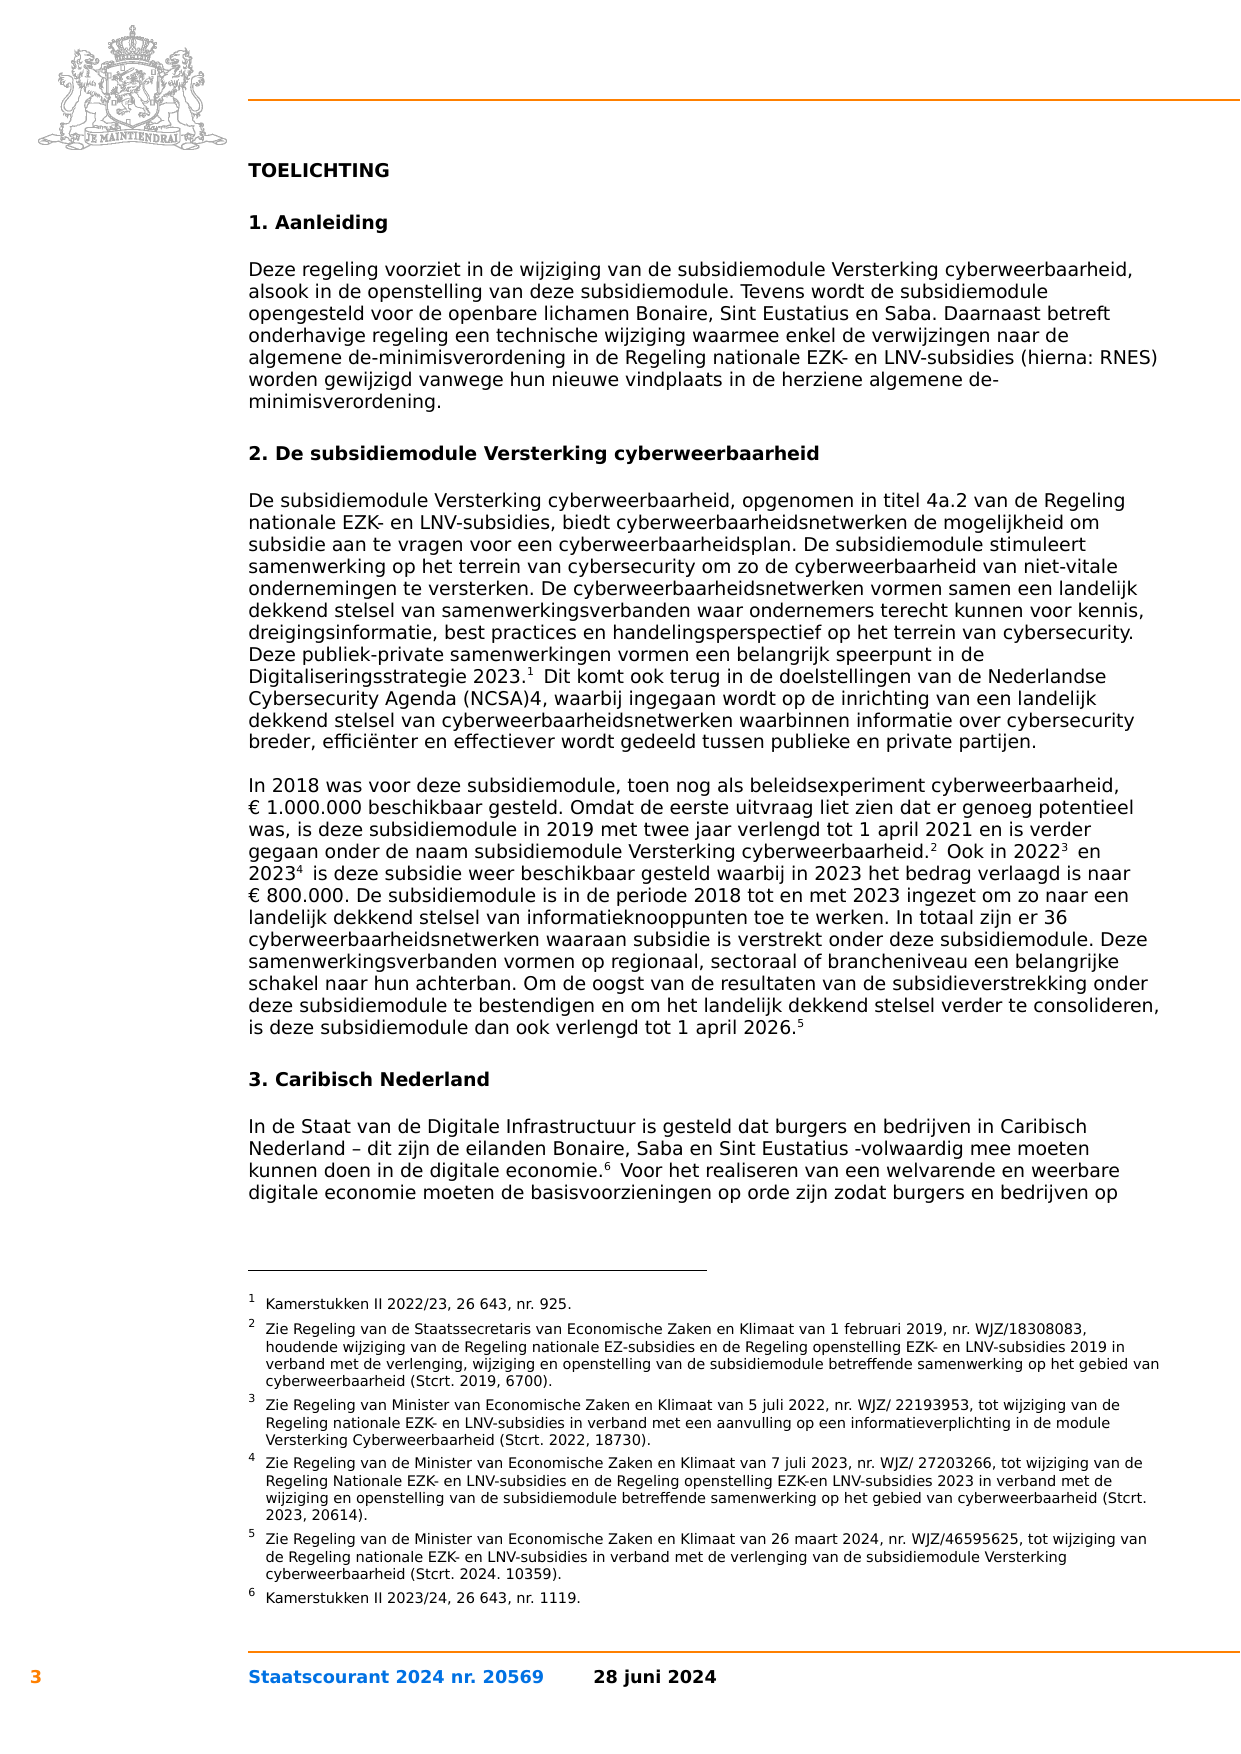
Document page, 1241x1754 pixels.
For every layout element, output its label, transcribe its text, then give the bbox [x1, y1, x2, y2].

picture [38, 25, 227, 150]
text Kamerstukken II 2023/24, 26 643, nr. 1119. [248, 1586, 1163, 1608]
text In de Staat van de Digitale Infrastructuur is gesteld dat burgers en bedrijven in Caribisch Nederland – dit zijn de eilanden Bonaire, Saba en Sint Eustatius -volwaardig mee moeten kunnen doen in de digitale economie. Voor het realiseren van een welvarende en weerbare digitale economie moeten de basisvoorzieningen op orde zijn zodat burgers en bedrijven op [248, 1116, 1163, 1204]
text Zie Regeling van Minister van Economische Zaken en Klimaat van 5 juli 2022, nr. WJZ/ 22193953, tot wijziging van de Regeling nationale EZK- en LNV-subsidies in verband met een aanvulling op een informatieverplichting in de module Versterking Cyberweerbaarheid (Stcrt. 2022, 18730). [248, 1393, 1163, 1448]
text Deze regeling voorziet in de wijziging van de subsidiemodule Versterking cyberweerbaarheid, alsook in de openstelling van deze subsidiemodule. Tevens wordt de subsidiemodule opengesteld voor de openbare lichamen Bonaire, Sint Eustatius en Saba. Daarnaast betreft onderhavige regeling een technische wijziging waarmee enkel de verwijzingen naar de algemene de-minimisverordening in de Regeling nationale EZK- en LNV-subsidies (hierna: RNES) worden gewijzigd vanwege hun nieuwe vindplaats in de herziene algemene de-minimisverordening. [248, 259, 1163, 413]
text Zie Regeling van de Staatssecretaris van Economische Zaken en Klimaat van 1 februari 2019, nr. WJZ/18308083, houdende wijziging van de Regeling nationale EZ-subsidies en de Regeling openstelling EZK- en LNV-subsidies 2019 in verband met de verlenging, wijziging en openstelling van de subsidiemodule betreffende samenwerking op het gebied van cyberweerbaarheid (Stcrt. 2019, 6700). [248, 1317, 1163, 1390]
text In 2018 was voor deze subsidiemodule, toen nog als beleidsexperiment cyberweerbaarheid, € 1.000.000 beschikbaar gesteld. Omdat de eerste uitvraag liet zien dat er genoeg potentieel was, is deze subsidiemodule in 2019 met twee jaar verlengd tot 1 april 2021 en is verder gegaan onder de naam subsidiemodule Versterking cyberweerbaarheid. Ook in 2022 en 2023 is deze subsidie weer beschikbaar gesteld waarbij in 2023 het bedrag verlaagd is naar € 800.000. De subsidiemodule is in de periode 2018 tot en met 2023 ingezet om zo naar een landelijk dekkend stelsel van informatieknooppunten toe te werken. In totaal zijn er 36 cyberweerbaarheidsnetwerken waaraan subsidie is verstrekt onder deze subsidiemodule. Deze samenwerkingsverbanden vormen op regionaal, sectoraal of brancheniveau een belangrijke schakel naar hun achterban. Om de oogst van de resultaten van de subsidieverstrekking onder deze subsidiemodule te bestendigen en om het landelijk dekkend stelsel verder te consolideren, is deze subsidiemodule dan ook verlengd tot 1 april 2026. [248, 775, 1163, 1039]
text Kamerstukken II 2022/23, 26 643, nr. 925. [248, 1292, 1163, 1314]
subtitle TOELICHTING [248, 160, 1163, 182]
text Zie Regeling van de Minister van Economische Zaken en Klimaat van 26 maart 2024, nr. WJZ/46595625, tot wijziging van de Regeling nationale EZK- en LNV-subsidies in verband met de verlenging van de subsidiemodule Versterking cyberweerbaarheid (Stcrt. 2024. 10359). [248, 1527, 1163, 1583]
text Zie Regeling van de Minister van Economische Zaken en Klimaat van 7 juli 2023, nr. WJZ/ 27203266, tot wijziging van de Regeling Nationale EZK- en LNV-subsidies en de Regeling openstelling EZK-en LNV-subsidies 2023 in verband met de wijziging en openstelling van de subsidiemodule betreffende samenwerking op het gebied van cyberweerbaarheid (Stcrt. 2023, 20614). [248, 1451, 1163, 1524]
text De subsidiemodule Versterking cyberweerbaarheid, opgenomen in titel 4a.2 van de Regeling nationale EZK- en LNV-subsidies, biedt cyberweerbaarheidsnetwerken de mogelijkheid om subsidie aan te vragen voor een cyberweerbaarheidsplan. De subsidiemodule stimuleert samenwerking op het terrein van cybersecurity om zo de cyberweerbaarheid van niet-vitale ondernemingen te versterken. De cyberweerbaarheidsnetwerken vormen samen een landelijk dekkend stelsel van samenwerkingsverbanden waar ondernemers terecht kunnen voor kennis, dreigingsinformatie, best practices en handelingsperspectief op het terrein van cybersecurity. Deze publiek-private samenwerkingen vormen een belangrijk speerpunt in de Digitaliseringsstrategie 2023. Dit komt ook terug in de doelstellingen van de Nederlandse Cybersecurity Agenda (NCSA)4, waarbij ingegaan wordt op de inrichting van een landelijk dekkend stelsel van cyberweerbaarheidsnetwerken waarbinnen informatie over cybersecurity breder, efficiënter en effectiever wordt gedeeld tussen publieke en private partijen. [248, 490, 1163, 753]
subtitle 3. Caribisch Nederland [248, 1069, 1163, 1091]
subtitle 1. Aanleiding [248, 212, 1163, 234]
subtitle 2. De subsidiemodule Versterking cyberweerbaarheid [248, 443, 1163, 465]
